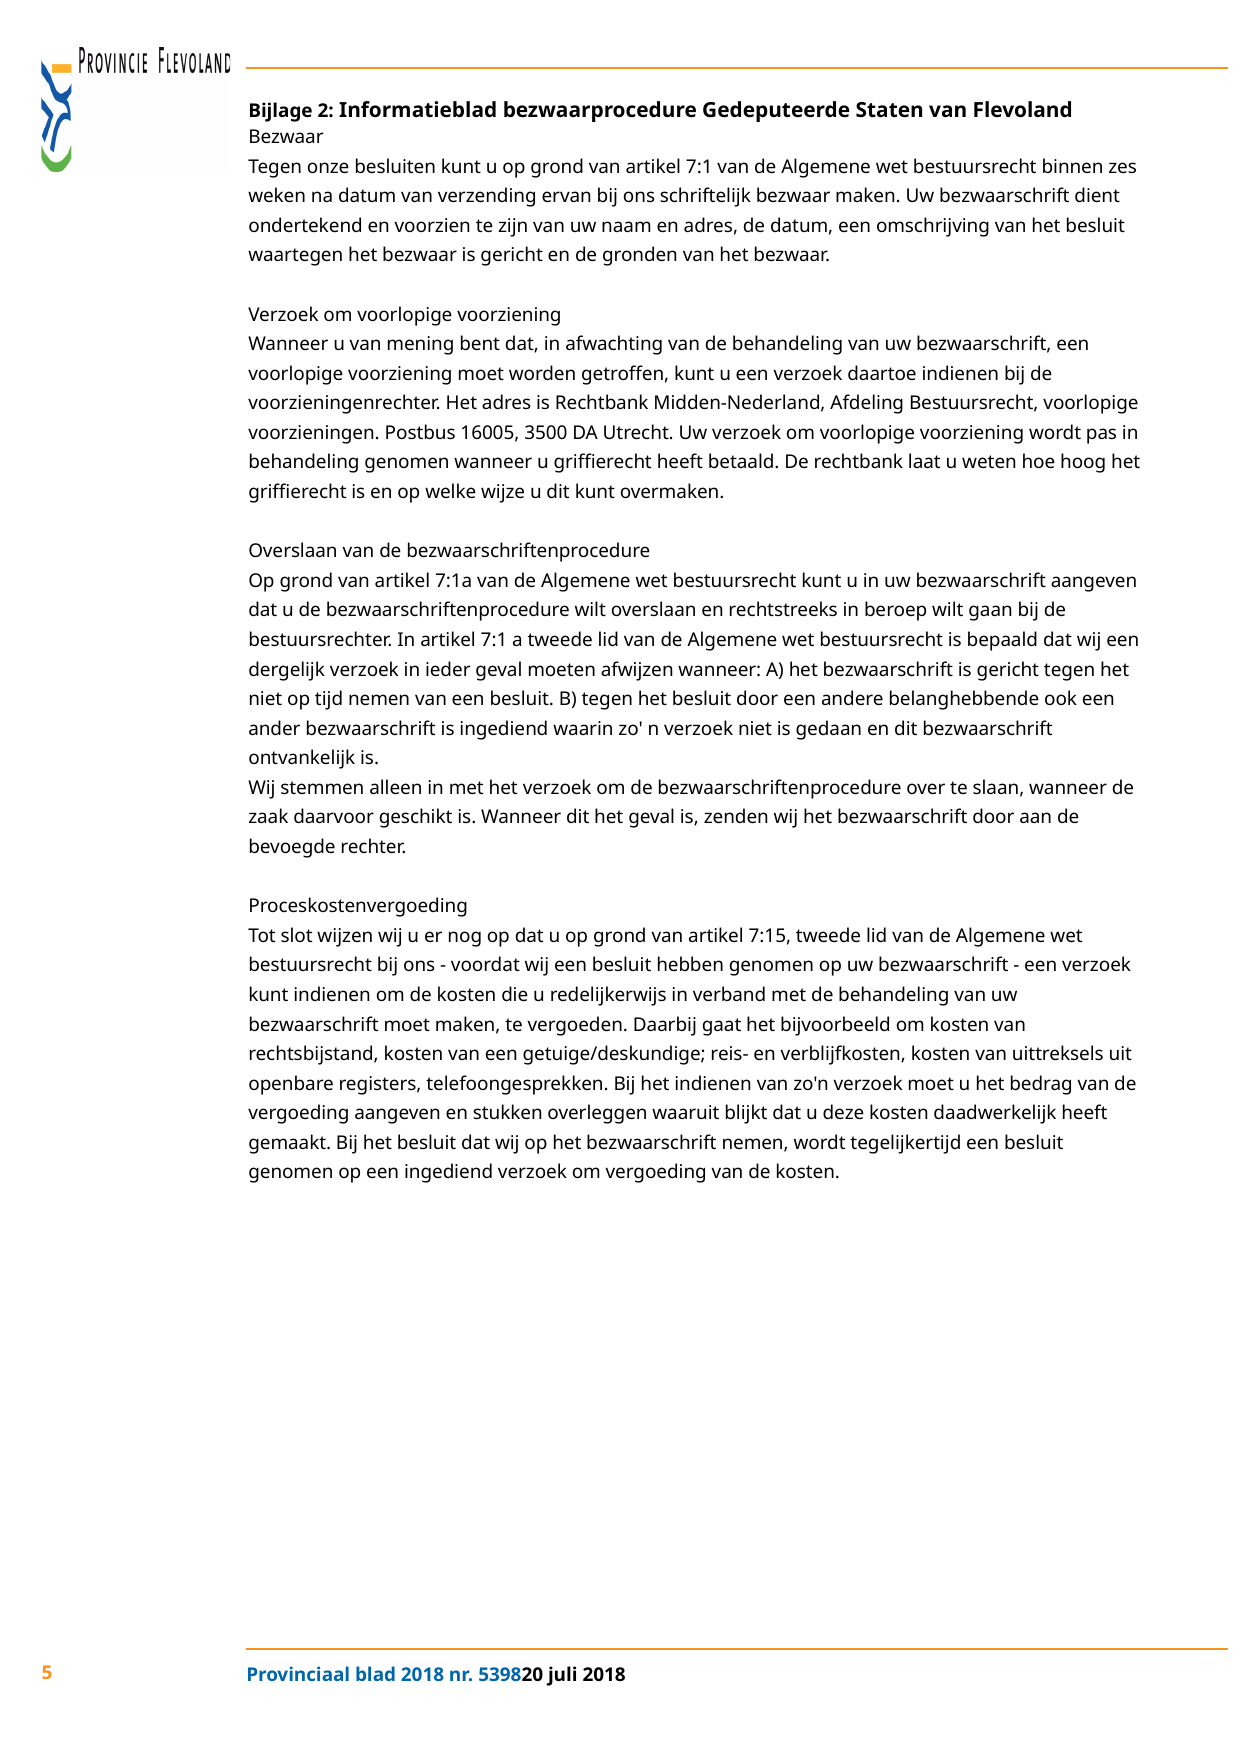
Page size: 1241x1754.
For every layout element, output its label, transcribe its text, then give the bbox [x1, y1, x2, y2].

text Wij stemmen alleen in met het verzoek om de bezwaarschriftenprocedure over te slaan, wanneer de zaak daarvoor geschikt is. Wanneer dit het geval is, zenden wij het bezwaarschrift door aan de bevoegde rechter. [248, 774, 1152, 859]
text Wanneer u van mening bent dat, in afwachting van de behandeling van uw bezwaarschrift, een voorlopige voorziening moet worden getroffen, kunt u een verzoek daartoe indienen bij de voorzieningenrechter. Het adres is Rechtbank Midden-Nederland, Afdeling Bestuursrecht, voorlopige voorzieningen. Postbus 16005, 3500 DA Utrecht. Uw verzoek om voorlopige voorziening wordt pas in behandeling genomen wanneer u griffierecht heeft betaald. De rechtbank laat u weten hoe hoog het griffierecht is en op welke wijze u dit kunt overmaken. [248, 330, 1152, 504]
text Verzoek om voorlopige voorziening [248, 301, 1152, 327]
text Proceskostenvergoeding [248, 892, 1152, 918]
text Overslaan van de bezwaarschriftenprocedure [248, 537, 1152, 563]
text Bezwaar [248, 123, 1152, 149]
text Tegen onze besluiten kunt u op grond van artikel 7:1 van de Algemene wet bestuursrecht binnen zes weken na datum van verzending ervan bij ons schriftelijk bezwaar maken. Uw bezwaarschrift dient ondertekend en voorzien te zijn van uw naam en adres, de datum, een omschrijving van het besluit waartegen het bezwaar is gericht en de gronden van het bezwaar. [248, 153, 1152, 267]
picture [41, 47, 231, 172]
text Tot slot wijzen wij u er nog op dat u op grond van artikel 7:15, tweede lid van de Algemene wet bestuursrecht bij ons - voordat wij een besluit hebben genomen op uw bezwaarschrift - een verzoek kunt indienen om de kosten die u redelijkerwijs in verband met de behandeling van uw bezwaarschrift moet maken, te vergoeden. Daarbij gaat het bijvoorbeeld om kosten van rechtsbijstand, kosten van een getuige/deskundige; reis- en verblijfkosten, kosten van uittreksels uit openbare registers, telefoongesprekken. Bij het indienen van zo'n verzoek moet u het bedrag van de vergoeding aangeven en stukken overleggen waaruit blijkt dat u deze kosten daadwerkelijk heeft gemaakt. Bij het besluit dat wij op het bezwaarschrift nemen, wordt tegelijkertijd een besluit genomen op een ingediend verzoek om vergoeding van de kosten. [248, 922, 1152, 1184]
text Bijlage 2: Informatieblad bezwaarprocedure Gedeputeerde Staten van Flevoland [248, 95, 1152, 123]
text Op grond van artikel 7:1a van de Algemene wet bestuursrecht kunt u in uw bezwaarschrift aangeven dat u de bezwaarschriftenprocedure wilt overslaan en rechtstreeks in beroep wilt gaan bij de bestuursrechter. In artikel 7:1 a tweede lid van de Algemene wet bestuursrecht is bepaald dat wij een dergelijk verzoek in ieder geval moeten afwijzen wanneer: A) het bezwaarschrift is gericht tegen het niet op tijd nemen van een besluit. B) tegen het besluit door een andere belanghebbende ook een ander bezwaarschrift is ingediend waarin zo' n verzoek niet is gedaan en dit bezwaarschrift ontvankelijk is. [248, 567, 1152, 770]
